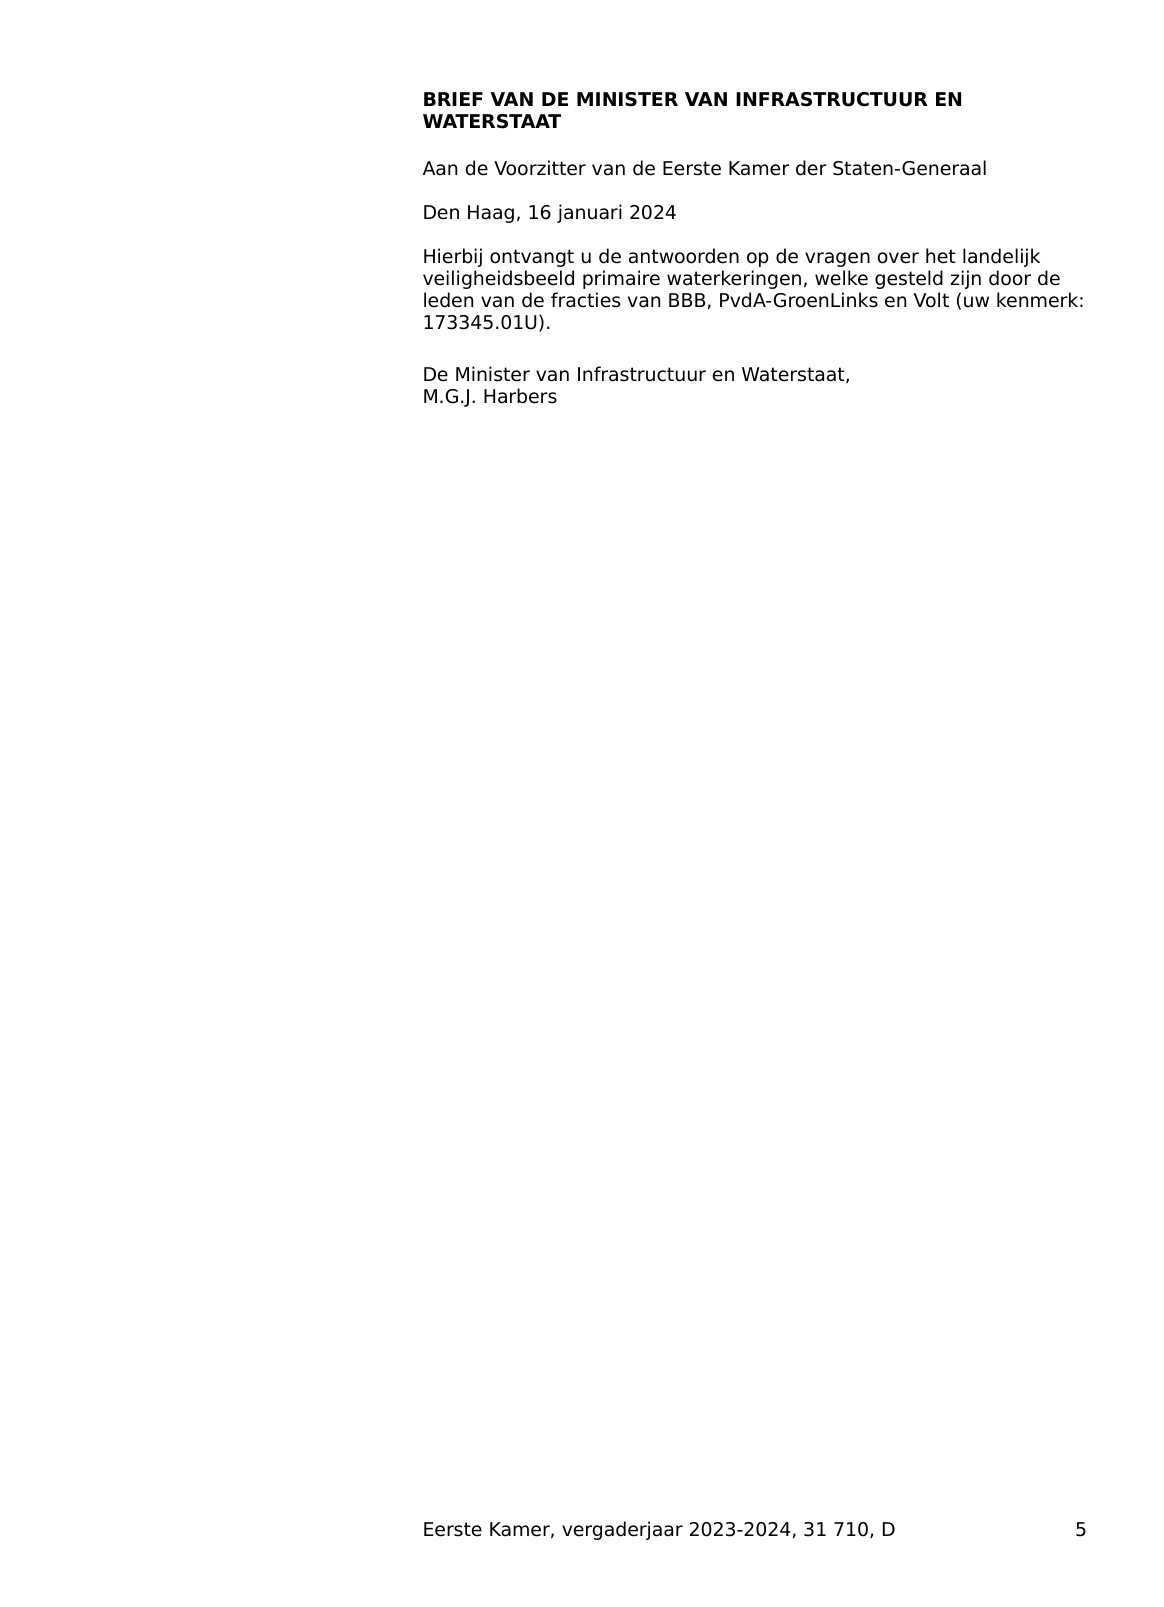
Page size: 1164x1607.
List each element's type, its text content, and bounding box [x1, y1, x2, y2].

text Aan de Voorzitter van de Eerste Kamer der Staten-Generaal [422, 158, 1087, 180]
text De Minister van Infrastructuur en Waterstaat, M.G.J. Harbers [422, 364, 1087, 408]
subtitle BRIEF VAN DE MINISTER VAN INFRASTRUCTUUR EN WATERSTAAT [422, 89, 1087, 133]
text Hierbij ontvangt u de antwoorden op de vragen over het landelijk veiligheidsbeeld primaire waterkeringen, welke gesteld zijn door de leden van de fracties van BBB, PvdA-GroenLinks en Volt (uw kenmerk: 173345.01U). [422, 246, 1087, 334]
text Den Haag, 16 januari 2024 [422, 202, 1087, 224]
